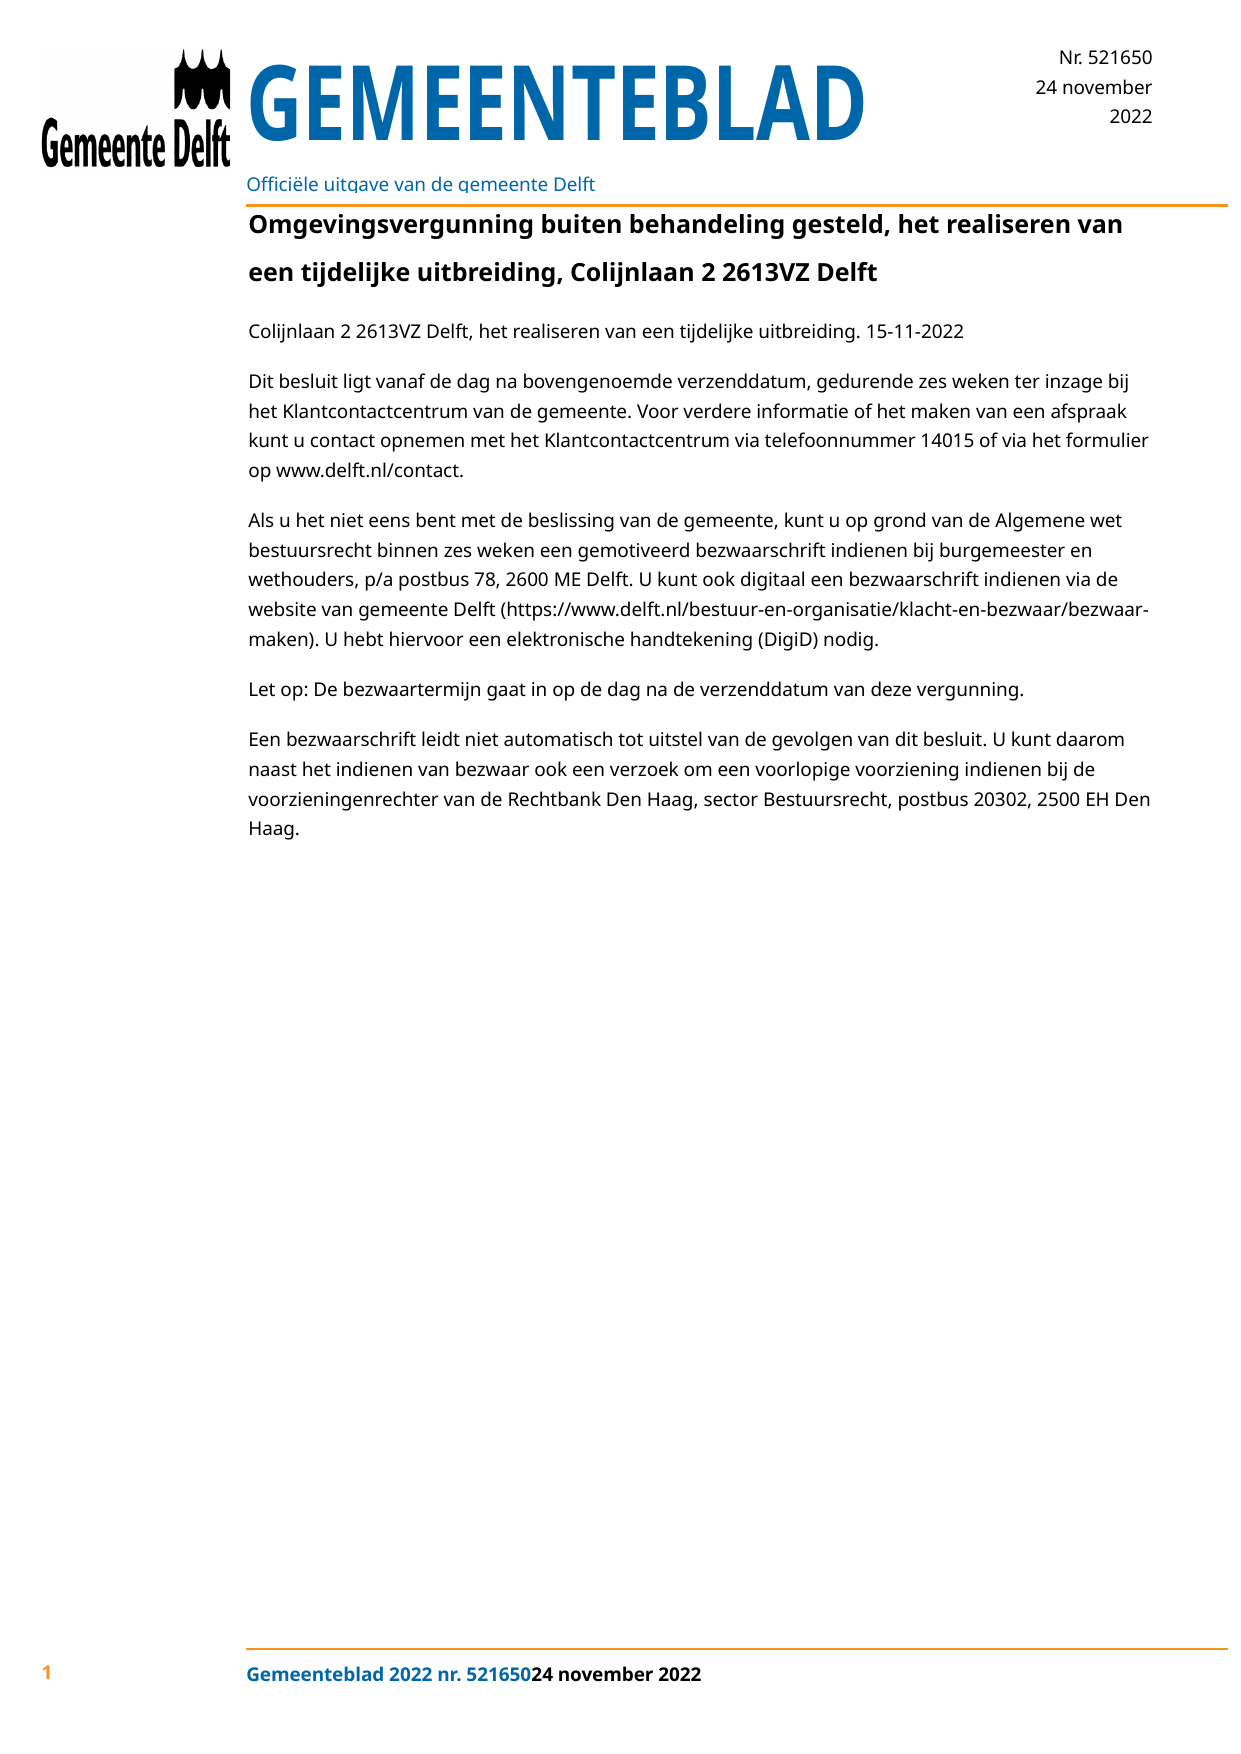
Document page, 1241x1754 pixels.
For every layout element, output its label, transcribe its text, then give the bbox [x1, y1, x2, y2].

text Dit besluit ligt vanaf de dag na bovengenoemde verzenddatum, gedurende zes weken ter inzage bij het Klantcontactcentrum van de gemeente. Voor verdere informatie of het maken van een afspraak kunt u contact opnemen met het Klantcontactcentrum via telefoonnummer 14015 of via het formulier op www.delft.nl/contact. [248, 368, 1152, 483]
text Colijnlaan 2 2613VZ Delft, het realiseren van een tijdelijke uitbreiding. 15-11-2022 [248, 318, 1152, 344]
text Als u het niet eens bent met de beslissing van de gemeente, kunt u op grond van de Algemene wet bestuursrecht binnen zes weken een gemotiveerd bezwaarschrift indienen bij burgemeester en wethouders, p/a postbus 78, 2600 ME Delft. U kunt ook digitaal een bezwaarschrift indienen via de website van gemeente Delft (https://www.delft.nl/bestuur-en-organisatie/klacht-en-bezwaar/bezwaar-maken). U hebt hiervoor een elektronische handtekening (DigiD) nodig. [248, 507, 1152, 652]
text Omgevingsvergunning buiten behandeling gesteld, het realiseren van een tijdelijke uitbreiding, Colijnlaan 2 2613VZ Delft [248, 207, 1152, 288]
text Een bezwaarschrift leidt niet automatisch tot uitstel van de gevolgen van dit besluit. U kunt daarom naast het indienen van bezwaar ook een verzoek om een voorlopige voorziening indienen bij de voorzieningenrechter van de Rechtbank Den Haag, sector Bestuursrecht, postbus 20302, 2500 EH Den Haag. [248, 727, 1152, 841]
picture [41, 47, 231, 172]
text Let op: De bezwaartermijn gaat in op de dag na de verzenddatum van deze vergunning. [248, 676, 1152, 702]
